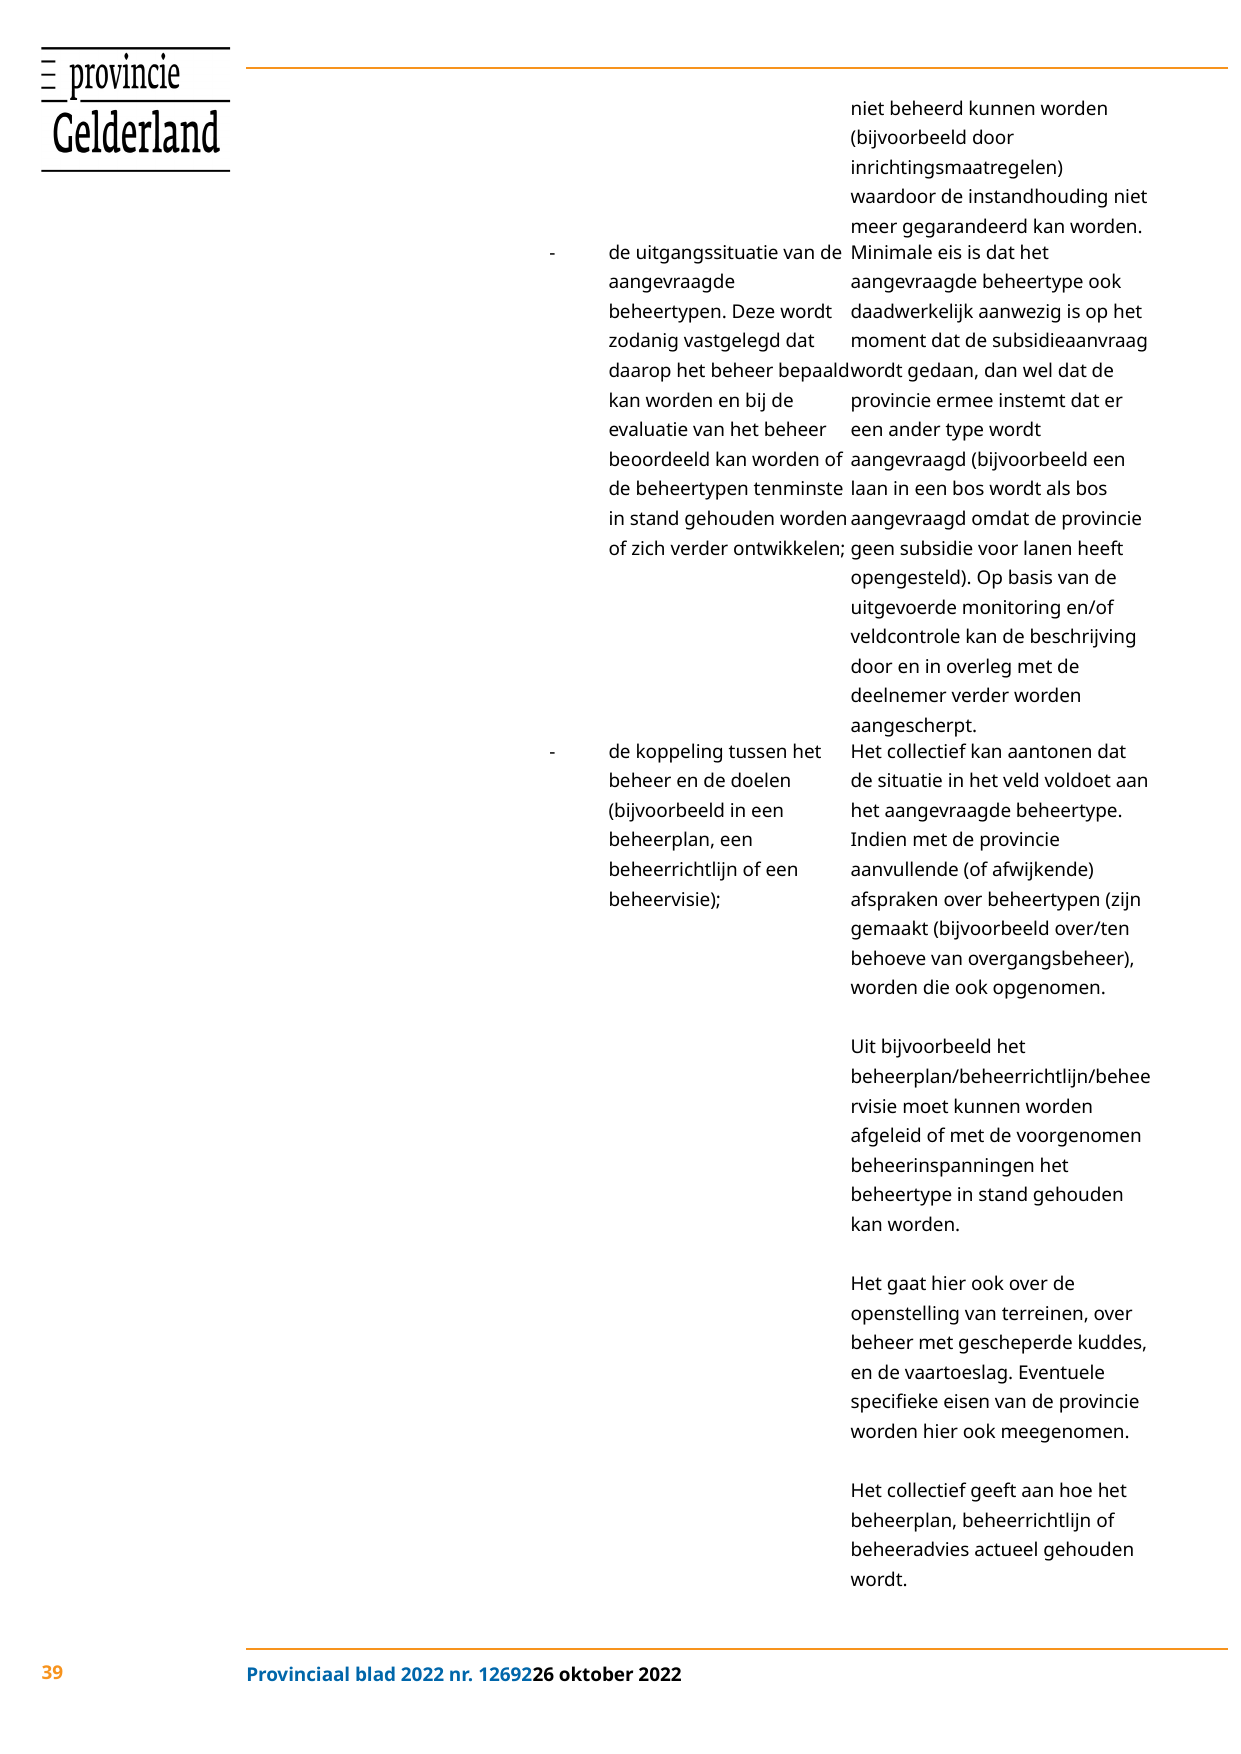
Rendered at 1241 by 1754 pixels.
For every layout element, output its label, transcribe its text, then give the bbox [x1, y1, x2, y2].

table_cell [248, 95, 549, 239]
table_cell [248, 239, 549, 738]
table_cell Het collectief kan aantonen dat de situatie in het veld voldoet aan het aangevraagde beheertype. Indien met de provincie aanvullende (of afwijkende) afspraken over beheertypen (zijn gemaakt (bijvoorbeeld over/ten behoeve van overgangsbeheer), worden die ook opgenomen. Uit bijvoorbeeld het beheerplan/beheerrichtlijn/beheervisie moet kunnen worden afgeleid of met de voorgenomen beheerinspanningen het beheertype in stand gehouden kan worden. Het gaat hier ook over de openstelling van terreinen, over beheer met gescheperde kuddes, en de vaartoeslag. Eventuele specifieke eisen van de provincie worden hier ook meegenomen. Het collectief geeft aan hoe het beheerplan, beheerrichtlijn of beheeradvies actueel gehouden wordt. [850, 738, 1152, 1592]
picture [41, 47, 231, 172]
table_cell [248, 738, 549, 1592]
table_cell [549, 95, 850, 239]
table_cell de koppeling tussen het beheer en de doelen (bijvoorbeeld in een beheerplan, een beheerrichtlijn of een beheervisie); [549, 738, 850, 1592]
table_cell niet beheerd kunnen worden (bijvoorbeeld door inrichtingsmaatregelen) waardoor de instandhouding niet meer gegarandeerd kan worden. [850, 95, 1152, 239]
table_cell Minimale eis is dat het aangevraagde beheertype ook daadwerkelijk aanwezig is op het moment dat de subsidieaanvraag wordt gedaan, dan wel dat de provincie ermee instemt dat er een ander type wordt aangevraagd (bijvoorbeeld een laan in een bos wordt als bos aangevraagd omdat de provincie geen subsidie voor lanen heeft opengesteld). Op basis van de uitgevoerde monitoring en/of veldcontrole kan de beschrijving door en in overleg met de deelnemer verder worden aangescherpt. [850, 239, 1152, 738]
table_cell de uitgangssituatie van de aangevraagde beheertypen. Deze wordt zodanig vastgelegd dat daarop het beheer bepaald kan worden en bij de evaluatie van het beheer beoordeeld kan worden of de beheertypen tenminste in stand gehouden worden of zich verder ontwikkelen; [549, 239, 850, 738]
